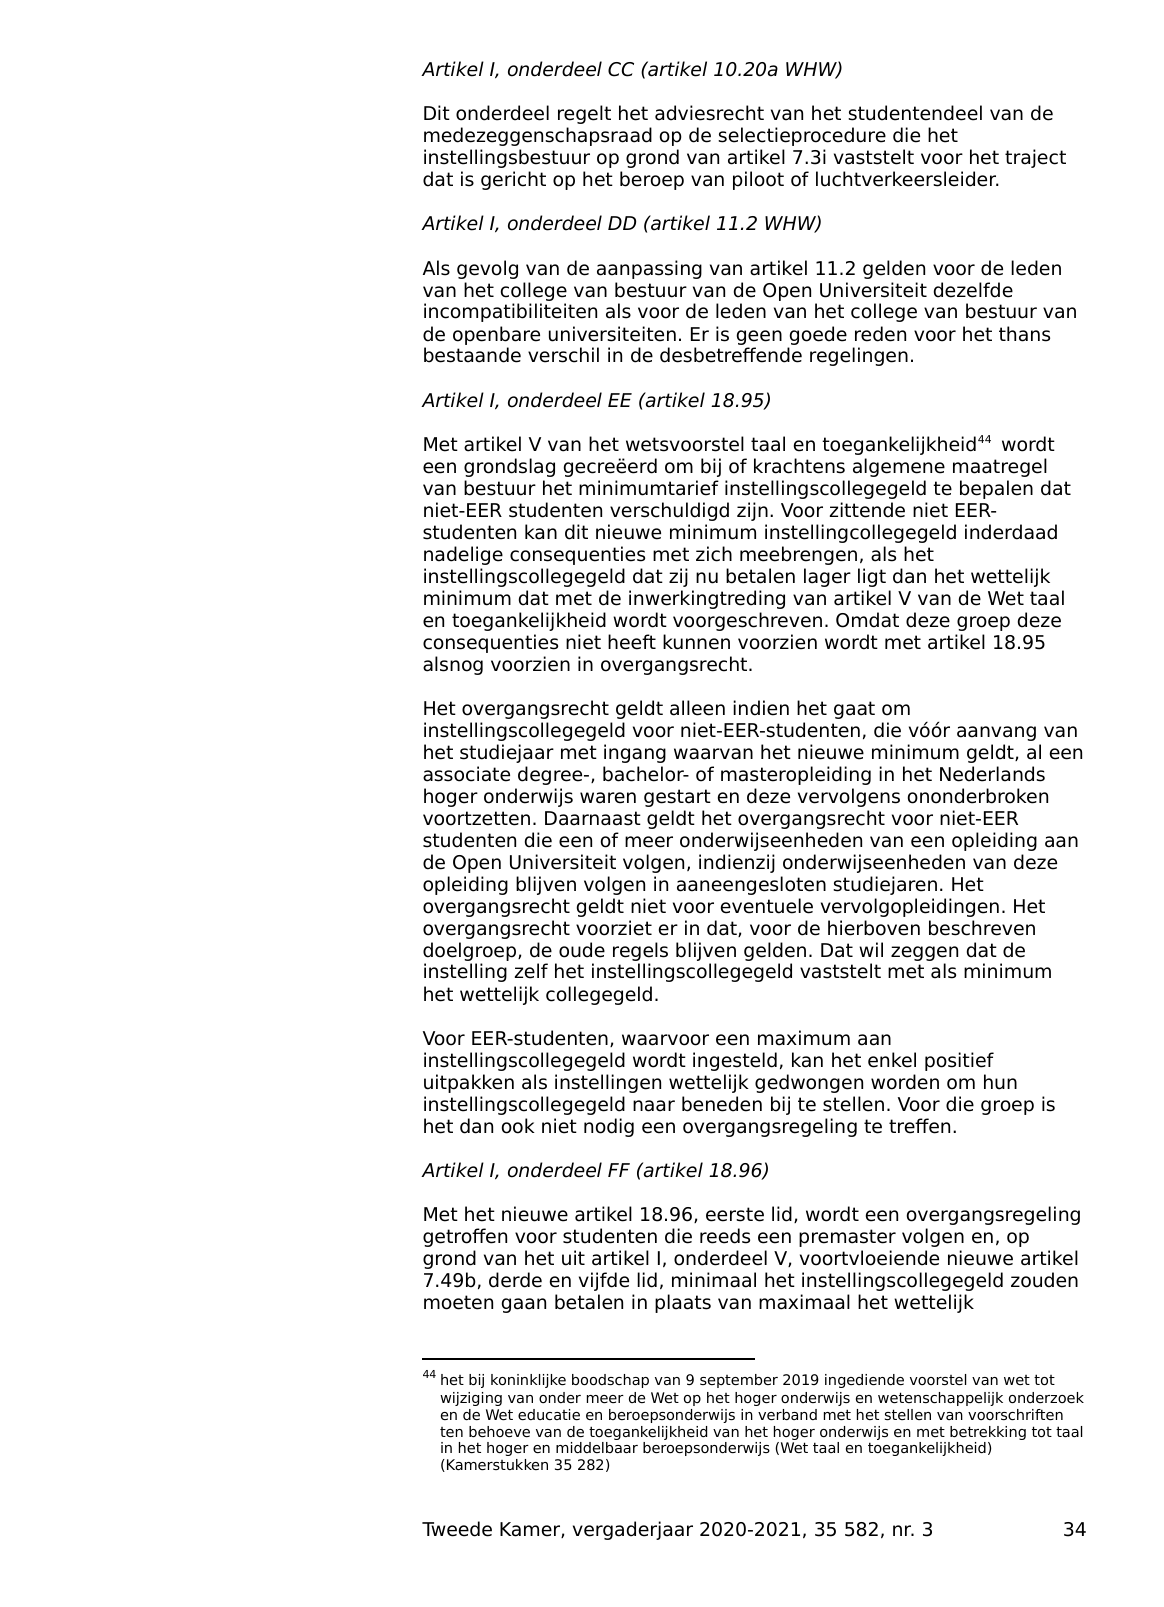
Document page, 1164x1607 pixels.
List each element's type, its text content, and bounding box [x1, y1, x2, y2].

text Dit onderdeel regelt het adviesrecht van het studentendeel van de medezeggenschapsraad op de selectieprocedure die het instellingsbestuur op grond van artikel 7.3i vaststelt voor het traject dat is gericht op het beroep van piloot of luchtverkeersleider. [422, 103, 1087, 191]
text Het overgangsrecht geldt alleen indien het gaat om instellingscollegegeld voor niet-EER-studenten, die vóór aanvang van het studiejaar met ingang waarvan het nieuwe minimum geldt, al een associate degree-, bachelor- of masteropleiding in het Nederlands hoger onderwijs waren gestart en deze vervolgens ononderbroken voortzetten. Daarnaast geldt het overgangsrecht voor niet-EER studenten die een of meer onderwijseenheden van een opleiding aan de Open Universiteit volgen, indienzij onderwijseenheden van deze opleiding blijven volgen in aaneengesloten studiejaren. Het overgangsrecht geldt niet voor eventuele vervolgopleidingen. Het overgangsrecht voorziet er in dat, voor de hierboven beschreven doelgroep, de oude regels blijven gelden. Dat wil zeggen dat de instelling zelf het instellingscollegegeld vaststelt met als minimum het wettelijk collegegeld. [422, 698, 1087, 1005]
subtitle Artikel I, onderdeel FF (artikel 18.96) [422, 1160, 1087, 1182]
text Als gevolg van de aanpassing van artikel 11.2 gelden voor de leden van het college van bestuur van de Open Universiteit dezelfde incompatibiliteiten als voor de leden van het college van bestuur van de openbare universiteiten. Er is geen goede reden voor het thans bestaande verschil in de desbetreffende regelingen. [422, 257, 1087, 367]
text Voor EER-studenten, waarvoor een maximum aan instellingscollegegeld wordt ingesteld, kan het enkel positief uitpakken als instellingen wettelijk gedwongen worden om hun instellingscollegegeld naar beneden bij te stellen. Voor die groep is het dan ook niet nodig een overgangsregeling te treffen. [422, 1028, 1087, 1137]
text het bij koninklijke boodschap van 9 september 2019 ingediende voorstel van wet tot wijziging van onder meer de Wet op het hoger onderwijs en wetenschappelijk onderzoek en de Wet educatie en beroepsonderwijs in verband met het stellen van voorschriften ten behoeve van de toegankelijkheid van het hoger onderwijs en met betrekking tot taal in het hoger en middelbaar beroepsonderwijs (Wet taal en toegankelijkheid) (Kamerstukken 35 282) [422, 1368, 1087, 1474]
text Met artikel V van het wetsvoorstel taal en toegankelijkheid wordt een grondslag gecreëerd om bij of krachtens algemene maatregel van bestuur het minimumtarief instellingscollegegeld te bepalen dat niet-EER studenten verschuldigd zijn. Voor zittende niet EER-studenten kan dit nieuwe minimum instellingcollegegeld inderdaad nadelige consequenties met zich meebrengen, als het instellingscollegegeld dat zij nu betalen lager ligt dan het wettelijk minimum dat met de inwerkingtreding van artikel V van de Wet taal en toegankelijkheid wordt voorgeschreven. Omdat deze groep deze consequenties niet heeft kunnen voorzien wordt met artikel 18.95 alsnog voorzien in overgangsrecht. [422, 434, 1087, 676]
text Met het nieuwe artikel 18.96, eerste lid, wordt een overgangsregeling getroffen voor studenten die reeds een premaster volgen en, op grond van het uit artikel I, onderdeel V, voortvloeiende nieuwe artikel 7.49b, derde en vijfde lid, minimaal het instellingscollegegeld zouden moeten gaan betalen in plaats van maximaal het wettelijk [422, 1204, 1087, 1314]
subtitle Artikel I, onderdeel EE (artikel 18.95) [422, 389, 1087, 412]
subtitle Artikel I, onderdeel DD (artikel 11.2 WHW) [422, 213, 1087, 235]
subtitle Artikel I, onderdeel CC (artikel 10.20a WHW) [422, 59, 1087, 81]
